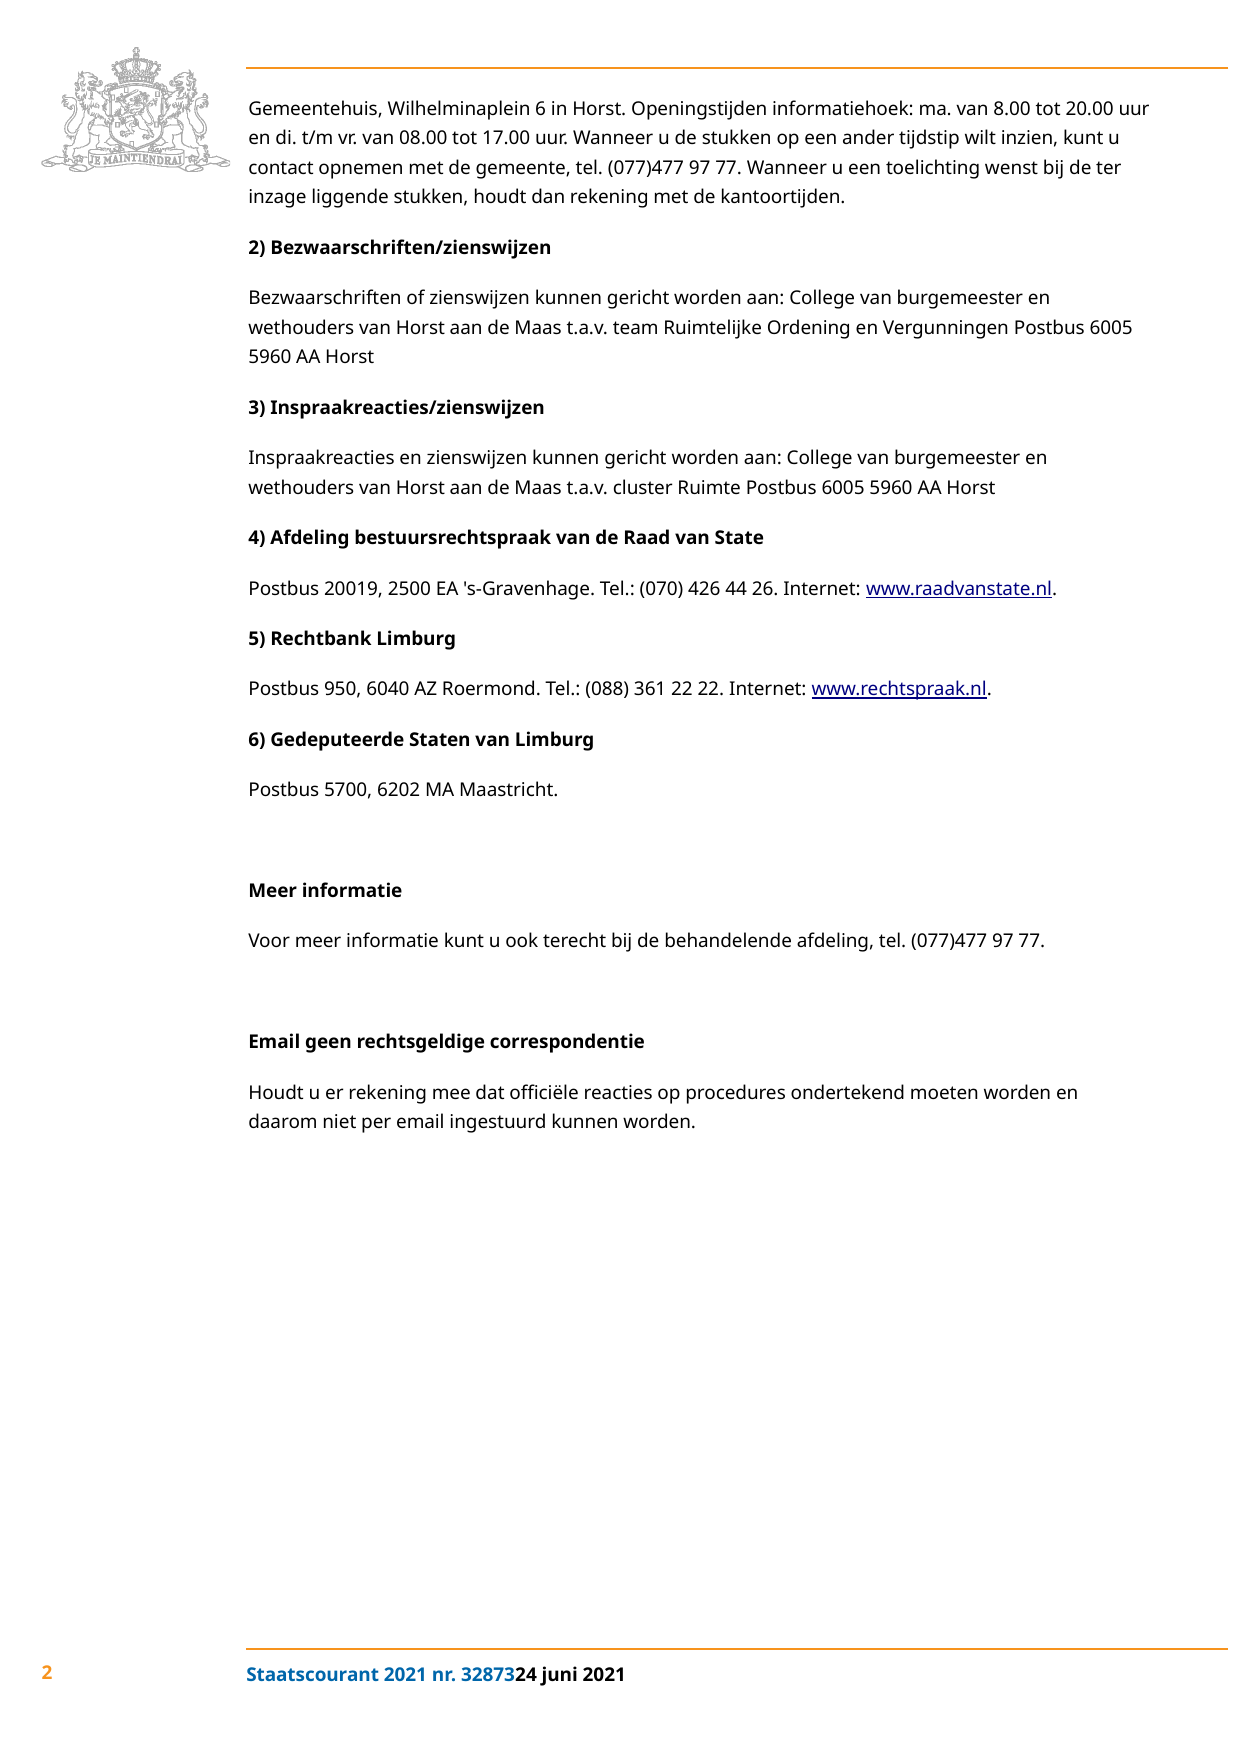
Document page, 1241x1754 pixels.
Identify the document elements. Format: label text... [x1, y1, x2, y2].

text Houdt u er rekening mee dat officiële reacties op procedures ondertekend moeten worden en daarom niet per email ingestuurd kunnen worden. [248, 1079, 1152, 1134]
text Bezwaarschriften of zienswijzen kunnen gericht worden aan: College van burgemeester en wethouders van Horst aan de Maas t.a.v. team Ruimtelijke Ordening en Vergunningen Postbus 6005 5960 AA Horst [248, 284, 1152, 369]
text 6) Gedeputeerde Staten van Limburg [248, 726, 1152, 752]
text 4) Afdeling bestuursrechtspraak van de Raad van State [248, 524, 1152, 550]
text 5) Rechtbank Limburg [248, 625, 1152, 651]
text Email geen rechtsgeldige correspondentie [248, 1028, 1152, 1054]
text Voor meer informatie kunt u ook terecht bij de behandelende afdeling, tel. (077)477 97 77. [248, 928, 1152, 953]
text Postbus 950, 6040 AZ Roermond. Tel.: (088) 361 22 22. Internet: www.rechtspraak.nl. [248, 676, 1152, 701]
text Gemeentehuis, Wilhelminaplein 6 in Horst. Openingstijden informatiehoek: ma. van 8.00 tot 20.00 uur en di. t/m vr. van 08.00 tot 17.00 uur. Wanneer u de stukken op een ander tijdstip wilt inzien, kunt u contact opnemen met de gemeente, tel. (077)477 97 77. Wanneer u een toelichting wenst bij de ter inzage liggende stukken, houdt dan rekening met de kantoortijden. [248, 95, 1152, 209]
text 3) Inspraakreacties/zienswijzen [248, 394, 1152, 420]
text Meer informatie [248, 877, 1152, 903]
text 2) Bezwaarschriften/zienswijzen [248, 234, 1152, 260]
text Postbus 5700, 6202 MA Maastricht. [248, 776, 1152, 802]
picture [41, 47, 231, 172]
text Inspraakreacties en zienswijzen kunnen gericht worden aan: College van burgemeester en wethouders van Horst aan de Maas t.a.v. cluster Ruimte Postbus 6005 5960 AA Horst [248, 444, 1152, 500]
text Postbus 20019, 2500 EA 's-Gravenhage. Tel.: (070) 426 44 26. Internet: www.raadvanstate.nl. [248, 575, 1152, 601]
